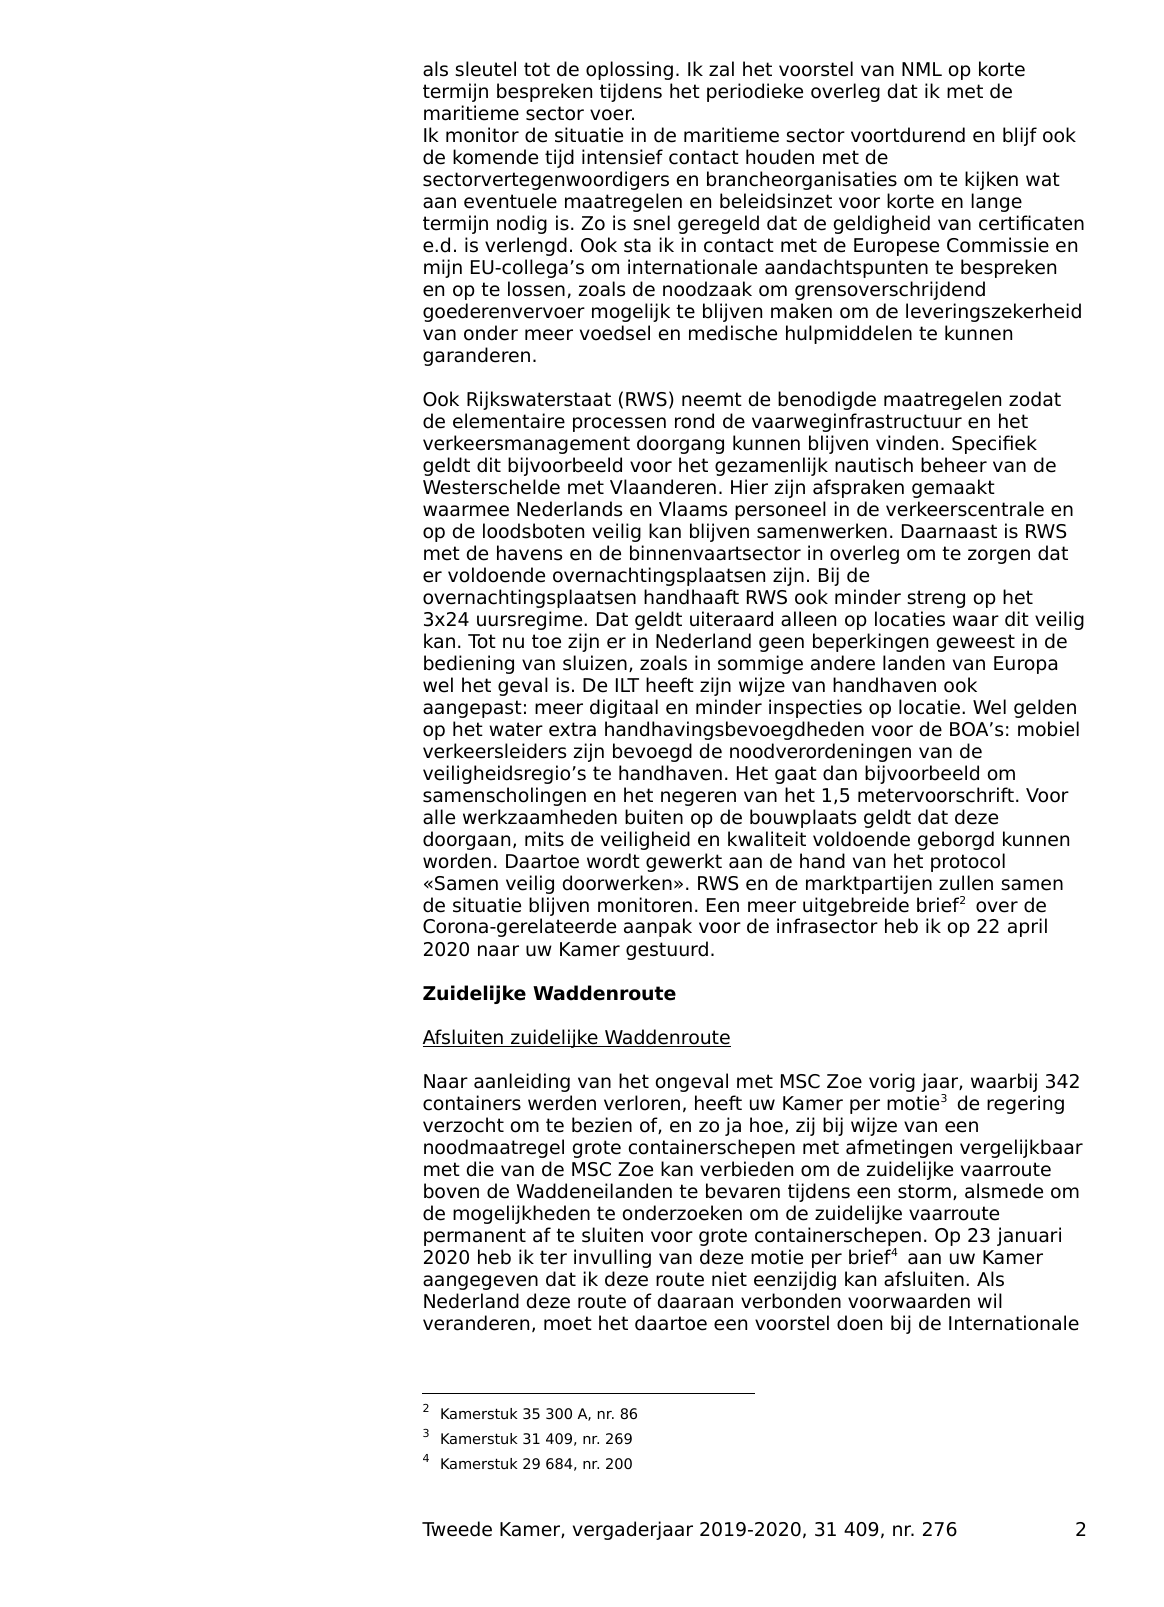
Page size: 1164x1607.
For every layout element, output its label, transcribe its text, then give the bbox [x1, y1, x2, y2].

subtitle Zuidelijke Waddenroute [422, 983, 1087, 1004]
text als sleutel tot de oplossing. Ik zal het voorstel van NML op korte termijn bespreken tijdens het periodieke overleg dat ik met de maritieme sector voer. [422, 59, 1087, 125]
text Kamerstuk 29 684, nr. 200 [422, 1452, 1087, 1474]
text Ik monitor de situatie in de maritieme sector voortdurend en blijf ook de komende tijd intensief contact houden met de sectorvertegenwoordigers en brancheorganisaties om te kijken wat aan eventuele maatregelen en beleidsinzet voor korte en lange termijn nodig is. Zo is snel geregeld dat de geldigheid van certificaten e.d. is verlengd. Ook sta ik in contact met de Europese Commissie en mijn EU-collega’s om internationale aandachtspunten te bespreken en op te lossen, zoals de noodzaak om grensoverschrijdend goederenvervoer mogelijk te blijven maken om de leveringszekerheid van onder meer voedsel en medische hulpmiddelen te kunnen garanderen. [422, 125, 1087, 367]
text Ook Rijkswaterstaat (RWS) neemt de benodigde maatregelen zodat de elementaire processen rond de vaarweginfrastructuur en het verkeersmanagement doorgang kunnen blijven vinden. Specifiek geldt dit bijvoorbeeld voor het gezamenlijk nautisch beheer van de Westerschelde met Vlaanderen. Hier zijn afspraken gemaakt waarmee Nederlands en Vlaams personeel in de verkeerscentrale en op de loodsboten veilig kan blijven samenwerken. Daarnaast is RWS met de havens en de binnenvaartsector in overleg om te zorgen dat er voldoende overnachtingsplaatsen zijn. Bij de overnachtingsplaatsen handhaaft RWS ook minder streng op het 3x24 uursregime. Dat geldt uiteraard alleen op locaties waar dit veilig kan. Tot nu toe zijn er in Nederland geen beperkingen geweest in de bediening van sluizen, zoals in sommige andere landen van Europa wel het geval is. De ILT heeft zijn wijze van handhaven ook aangepast: meer digitaal en minder inspecties op locatie. Wel gelden op het water extra handhavingsbevoegdheden voor de BOA’s: mobiel verkeersleiders zijn bevoegd de noodverordeningen van de veiligheidsregio’s te handhaven. Het gaat dan bijvoorbeeld om samenscholingen en het negeren van het 1,5 metervoorschrift. Voor alle werkzaamheden buiten op de bouwplaats geldt dat deze doorgaan, mits de veiligheid en kwaliteit voldoende geborgd kunnen worden. Daartoe wordt gewerkt aan de hand van het protocol «Samen veilig doorwerken». RWS en de marktpartijen zullen samen de situatie blijven monitoren. Een meer uitgebreide brief over de Corona-gerelateerde aanpak voor de infrasector heb ik op 22 april 2020 naar uw Kamer gestuurd. [422, 389, 1087, 960]
text Kamerstuk 35 300 A, nr. 86 [422, 1402, 1087, 1424]
subtitle Afsluiten zuidelijke Waddenroute [422, 1027, 1087, 1049]
text Kamerstuk 31 409, nr. 269 [422, 1427, 1087, 1449]
text Naar aanleiding van het ongeval met MSC Zoe vorig jaar, waarbij 342 containers werden verloren, heeft uw Kamer per motie de regering verzocht om te bezien of, en zo ja hoe, zij bij wijze van een noodmaatregel grote containerschepen met afmetingen vergelijkbaar met die van de MSC Zoe kan verbieden om de zuidelijke vaarroute boven de Waddeneilanden te bevaren tijdens een storm, alsmede om de mogelijkheden te onderzoeken om de zuidelijke vaarroute permanent af te sluiten voor grote containerschepen. Op 23 januari 2020 heb ik ter invulling van deze motie per brief aan uw Kamer aangegeven dat ik deze route niet eenzijdig kan afsluiten. Als Nederland deze route of daaraan verbonden voorwaarden wil veranderen, moet het daartoe een voorstel doen bij de Internationale [422, 1071, 1087, 1335]
